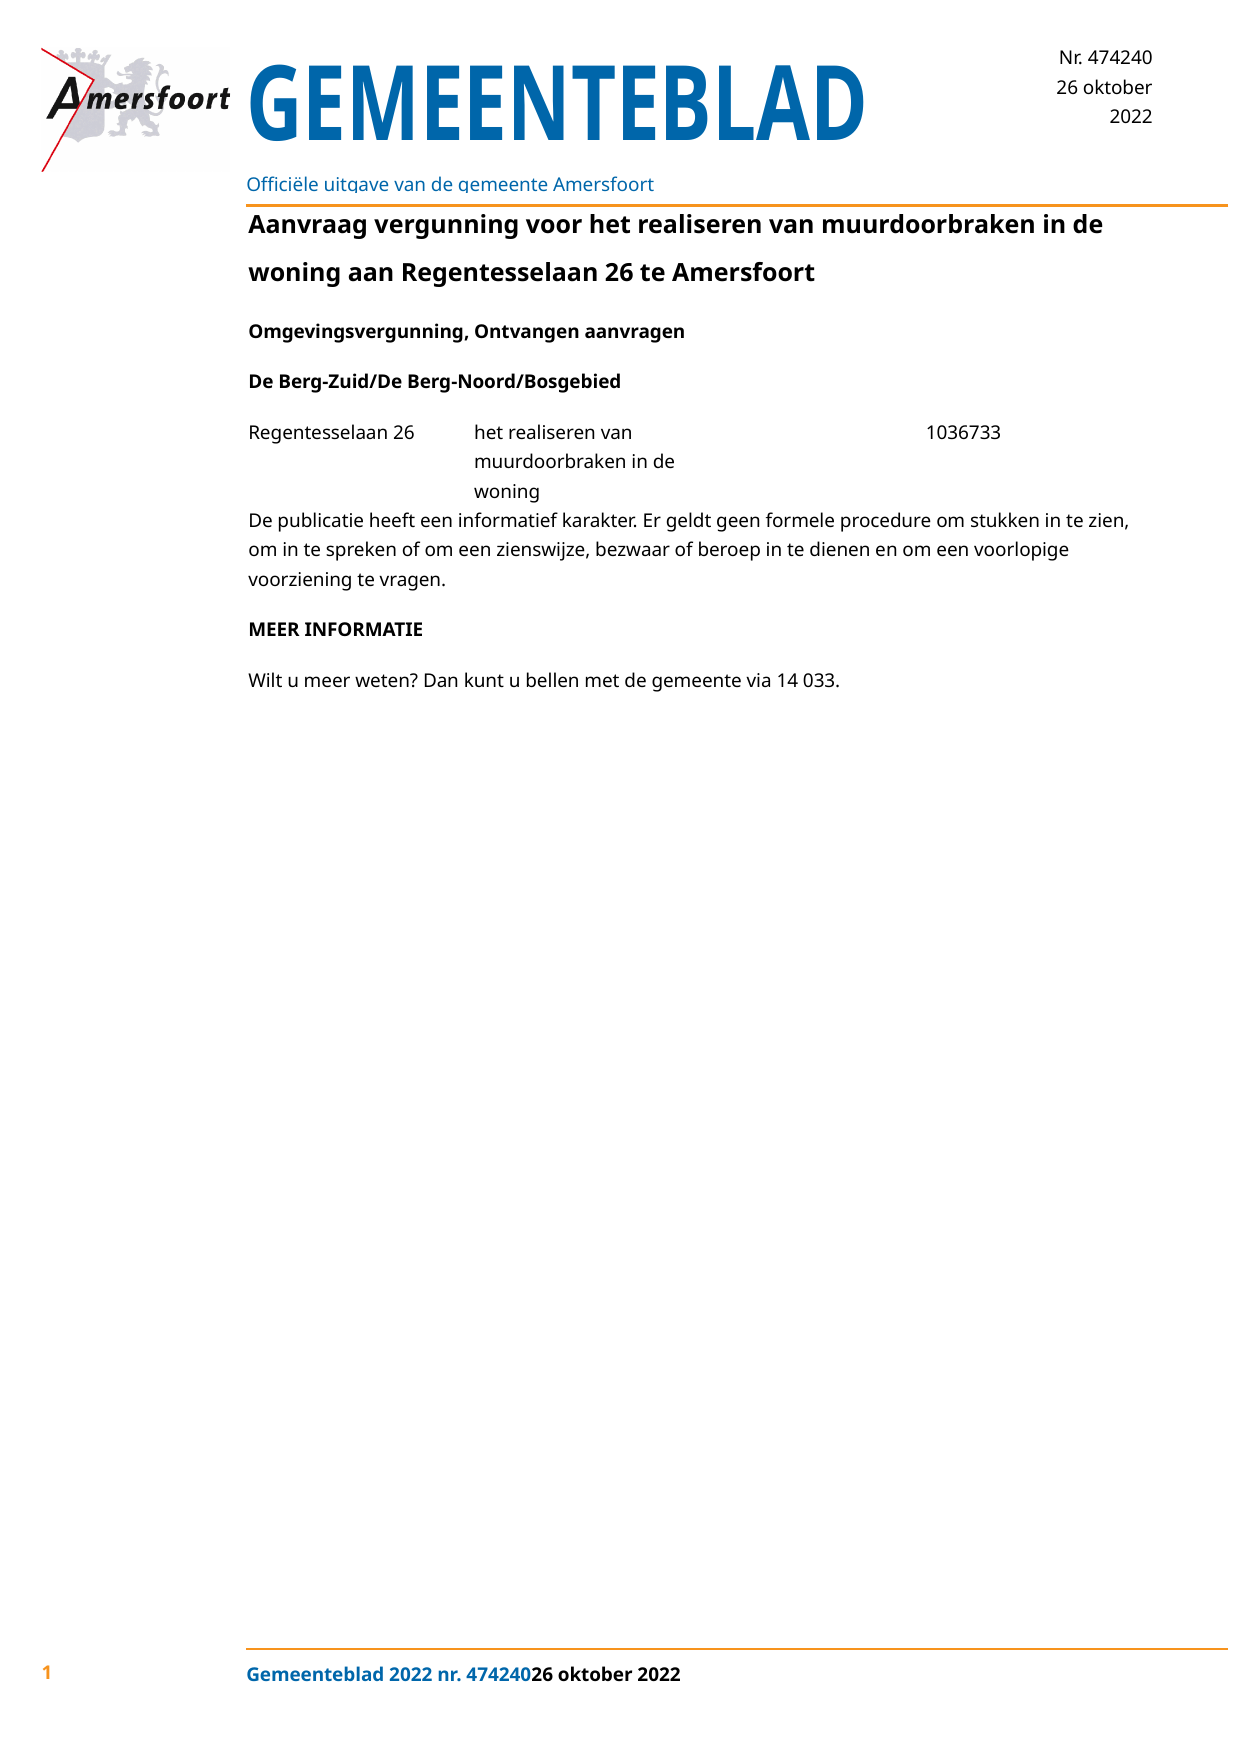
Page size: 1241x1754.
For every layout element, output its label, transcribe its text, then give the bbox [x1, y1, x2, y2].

text De publicatie heeft een informatief karakter. Er geldt geen formele procedure om stukken in te zien, om in te spreken of om een zienswijze, bezwaar of beroep in te dienen en om een voorlopige voorziening te vragen. [248, 507, 1152, 592]
table_header [700, 419, 926, 504]
picture [41, 47, 231, 172]
text MEER INFORMATIE [248, 617, 1152, 642]
text Wilt u meer weten? Dan kunt u bellen met de gemeente via 14 033. [248, 667, 1152, 693]
table_header het realiseren van muurdoorbraken in de woning [474, 419, 700, 504]
text Omgevingsvergunning, Ontvangen aanvragen [248, 318, 1152, 344]
table_header Regentesselaan 26 [248, 419, 474, 504]
text De Berg-Zuid/De Berg-Noord/Bosgebied [248, 368, 1152, 394]
table_header 1036733 [926, 419, 1152, 504]
text Aanvraag vergunning voor het realiseren van muurdoorbraken in de woning aan Regentesselaan 26 te Amersfoort [248, 207, 1152, 288]
